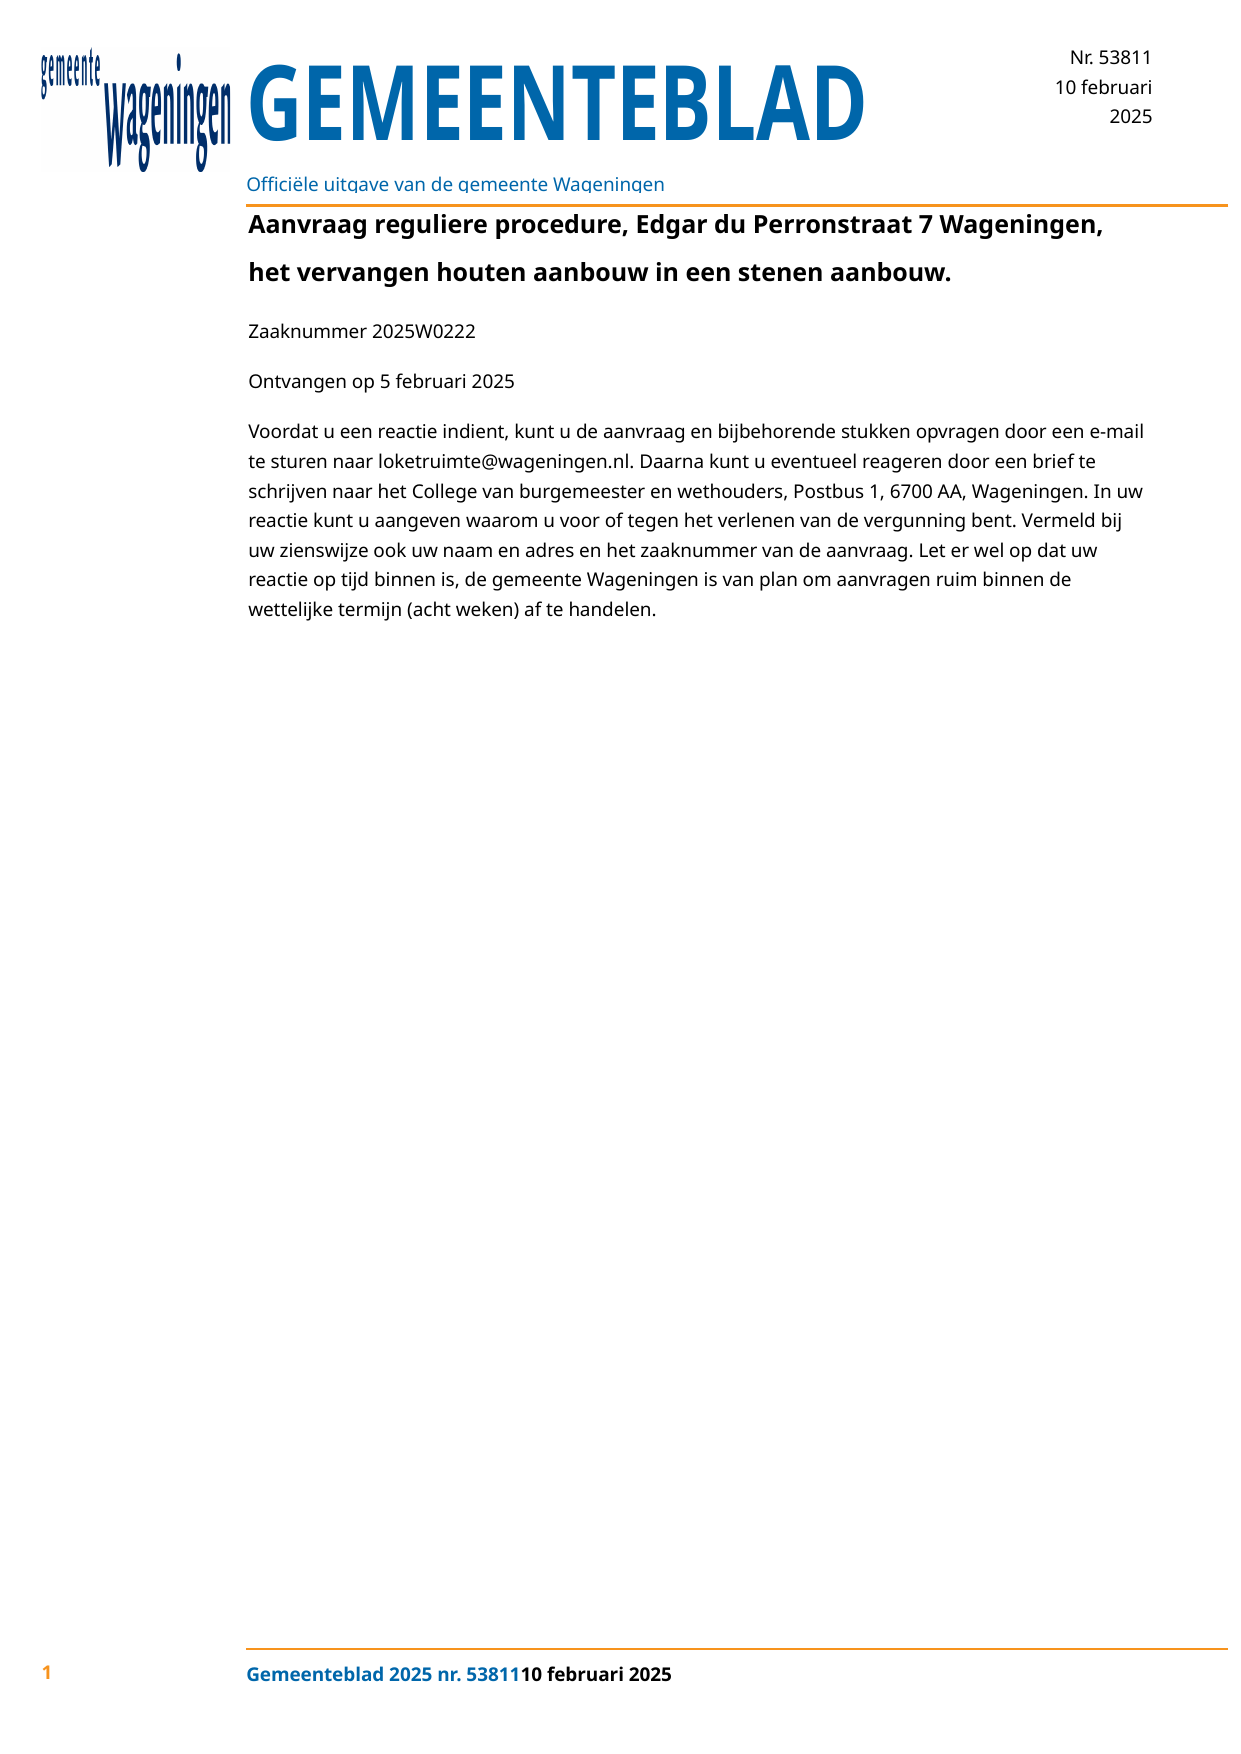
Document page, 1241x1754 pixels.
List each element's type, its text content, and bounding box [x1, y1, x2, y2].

text Voordat u een reactie indient, kunt u de aanvraag en bijbehorende stukken opvragen door een e-mail te sturen naar loketruimte@wageningen.nl. Daarna kunt u eventueel reageren door een brief te schrijven naar het College van burgemeester en wethouders, Postbus 1, 6700 AA, Wageningen. In uw reactie kunt u aangeven waarom u voor of tegen het verlenen van de vergunning bent. Vermeld bij uw zienswijze ook uw naam en adres en het zaaknummer van de aanvraag. Let er wel op dat uw reactie op tijd binnen is, de gemeente Wageningen is van plan om aanvragen ruim binnen de wettelijke termijn (acht weken) af te handelen. [248, 419, 1152, 622]
text Zaaknummer 2025W0222 [248, 318, 1152, 344]
text Aanvraag reguliere procedure, Edgar du Perronstraat 7 Wageningen, het vervangen houten aanbouw in een stenen aanbouw. [248, 207, 1152, 288]
picture [41, 47, 231, 172]
text Ontvangen op 5 februari 2025 [248, 368, 1152, 394]
